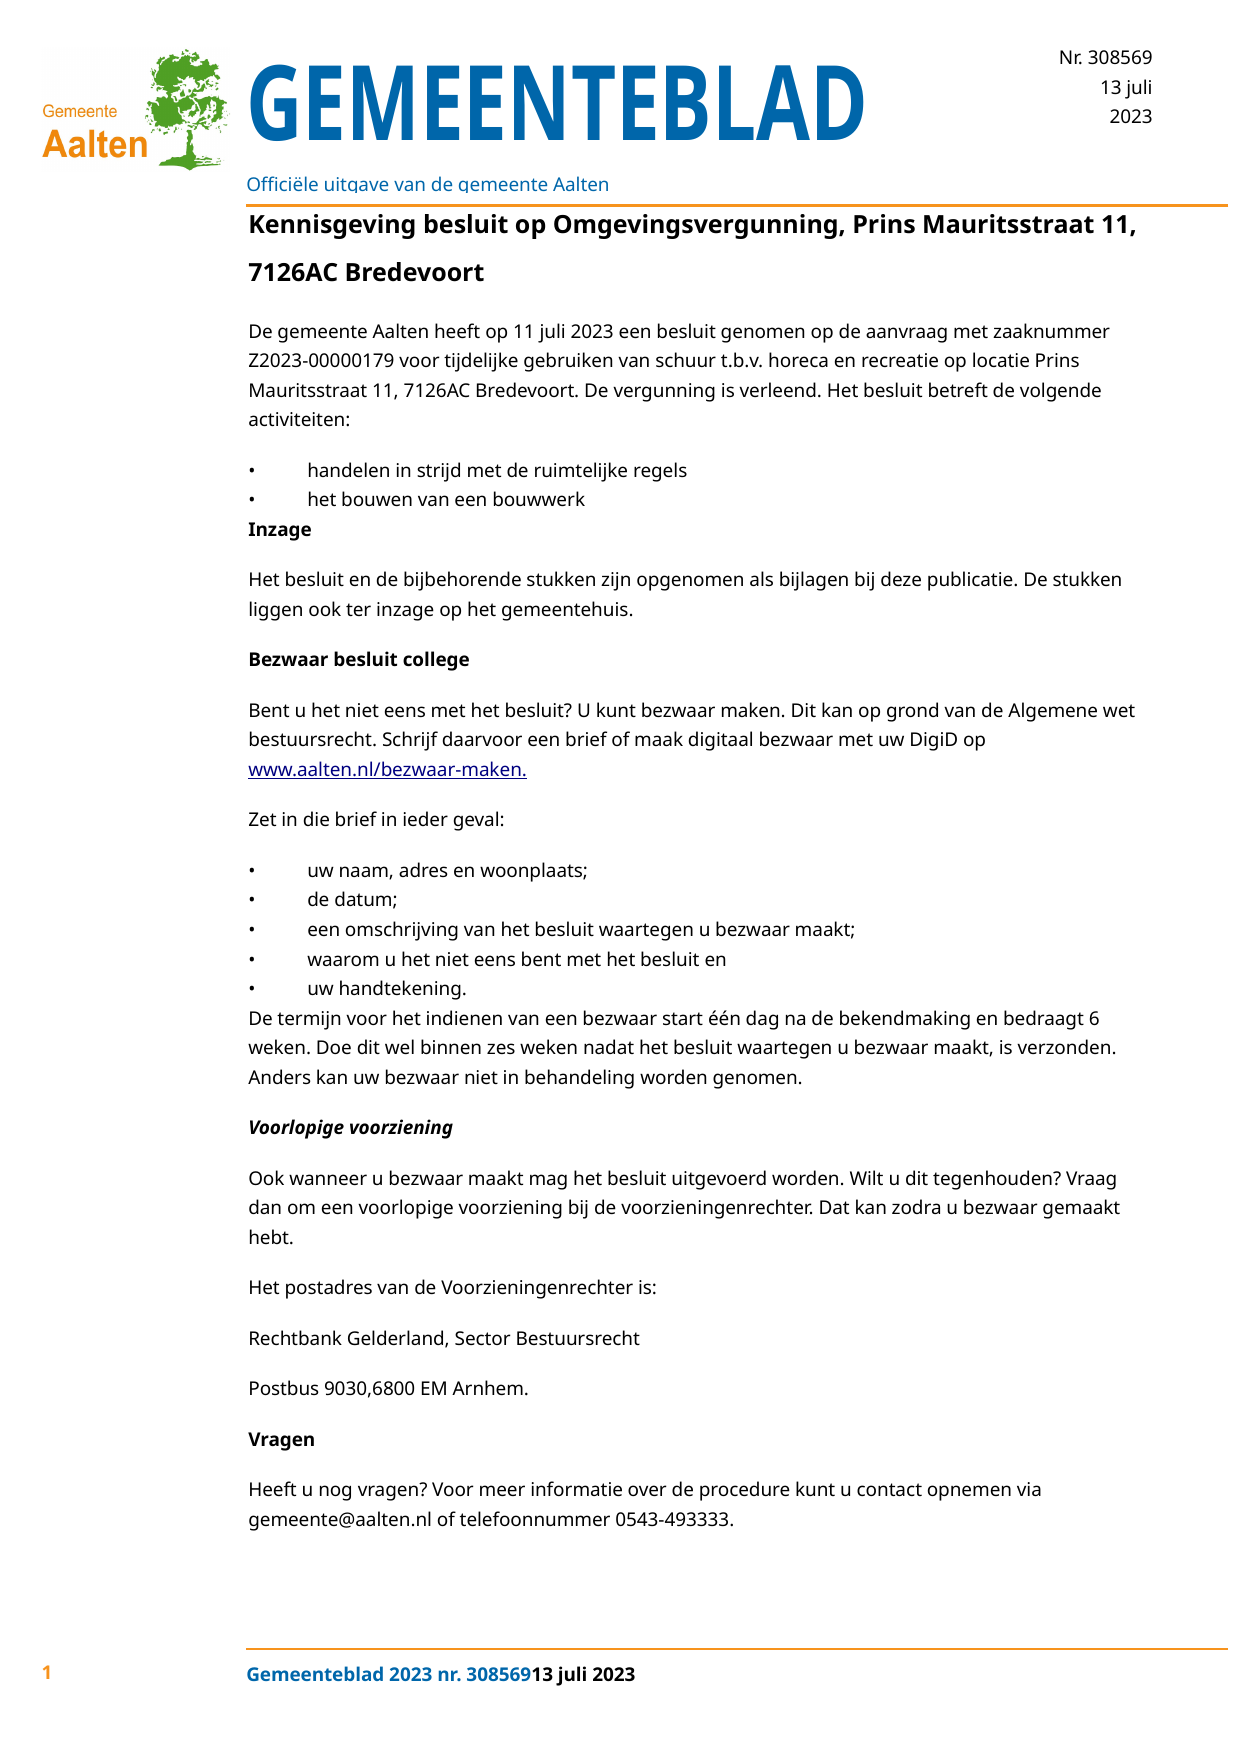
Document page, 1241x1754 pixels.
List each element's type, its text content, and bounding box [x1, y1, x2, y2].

list het bouwen van een bouwwerk [248, 487, 1152, 512]
text Voorlopige voorziening [248, 1114, 1152, 1140]
text Het postadres van de Voorzieningenrechter is: [248, 1274, 1152, 1300]
list waarom u het niet eens bent met het besluit en [248, 946, 1152, 972]
text Bent u het niet eens met het besluit? U kunt bezwaar maken. Dit kan op grond van de Algemene wet bestuursrecht. Schrijf daarvoor een brief of maak digitaal bezwaar met uw DigiD op www.aalten.nl/bezwaar-maken. [248, 697, 1152, 782]
text Heeft u nog vragen? Voor meer informatie over de procedure kunt u contact opnemen via gemeente@aalten.nl of telefoonnummer 0543-493333. [248, 1476, 1152, 1532]
list uw handtekening. [248, 975, 1152, 1001]
text De gemeente Aalten heeft op 11 juli 2023 een besluit genomen op de aanvraag met zaaknummer Z2023-00000179 voor tijdelijke gebruiken van schuur t.b.v. horeca en recreatie op locatie Prins Mauritsstraat 11, 7126AC Bredevoort. De vergunning is verleend. Het besluit betreft de volgende activiteiten: [248, 318, 1152, 432]
text Kennisgeving besluit op Omgevingsvergunning, Prins Mauritsstraat 11, 7126AC Bredevoort [248, 207, 1152, 288]
picture [41, 47, 231, 172]
list de datum; [248, 887, 1152, 912]
text Vragen [248, 1426, 1152, 1452]
text Bezwaar besluit college [248, 647, 1152, 672]
text Het besluit en de bijbehorende stukken zijn opgenomen als bijlagen bij deze publicatie. De stukken liggen ook ter inzage op het gemeentehuis. [248, 567, 1152, 622]
text Ook wanneer u bezwaar maakt mag het besluit uitgevoerd worden. Wilt u dit tegenhouden? Vraag dan om een voorlopige voorziening bij de voorzieningenrechter. Dat kan zodra u bezwaar gemaakt hebt. [248, 1165, 1152, 1250]
text De termijn voor het indienen van een bezwaar start één dag na de bekendmaking en bedraagt 6 weken. Doe dit wel binnen zes weken nadat het besluit waartegen u bezwaar maakt, is verzonden. Anders kan uw bezwaar niet in behandeling worden genomen. [248, 1005, 1152, 1090]
text Zet in die brief in ieder geval: [248, 807, 1152, 832]
list een omschrijving van het besluit waartegen u bezwaar maakt; [248, 916, 1152, 942]
text Rechtbank Gelderland, Sector Bestuursrecht [248, 1325, 1152, 1351]
list uw naam, adres en woonplaats; [248, 857, 1152, 883]
list handelen in strijd met de ruimtelijke regels [248, 457, 1152, 483]
text Inzage [248, 516, 1152, 542]
text Postbus 9030,6800 EM Arnhem. [248, 1375, 1152, 1401]
